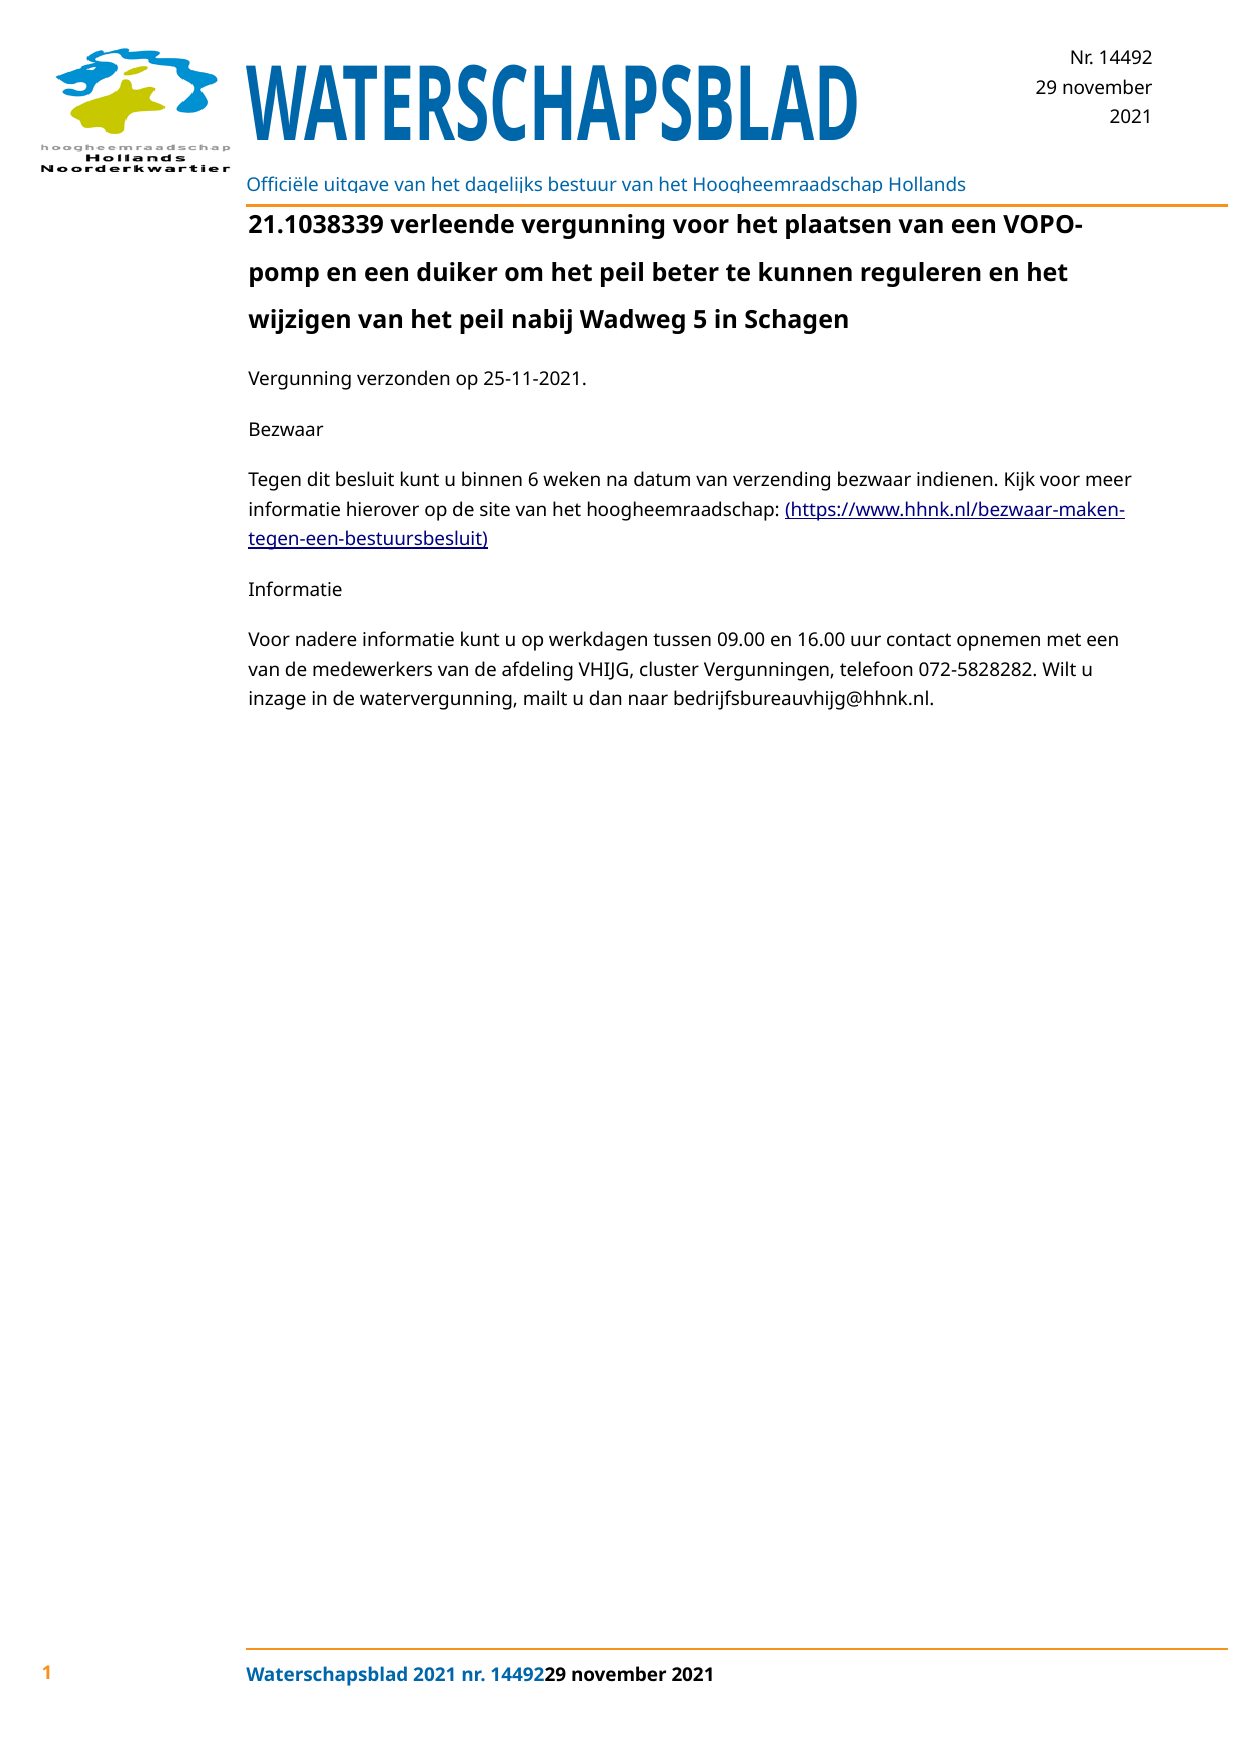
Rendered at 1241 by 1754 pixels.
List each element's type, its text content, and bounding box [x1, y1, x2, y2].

text Tegen dit besluit kunt u binnen 6 weken na datum van verzending bezwaar indienen. Kijk voor meer informatie hierover op de site van het hoogheemraadschap: (https://www.hhnk.nl/bezwaar-maken-tegen-een-bestuursbesluit) [248, 466, 1152, 551]
text Informatie [248, 576, 1152, 602]
text Voor nadere informatie kunt u op werkdagen tussen 09.00 en 16.00 uur contact opnemen met een van de medewerkers van de afdeling VHIJG, cluster Vergunningen, telefoon 072-5828282. Wilt u inzage in de watervergunning, mailt u dan naar bedrijfsbureauvhijg@hhnk.nl. [248, 626, 1152, 711]
text Vergunning verzonden op 25-11-2021. [248, 366, 1152, 391]
text 21.1038339 verleende vergunning voor het plaatsen van een VOPO-pomp en een duiker om het peil beter te kunnen reguleren en het wijzigen van het peil nabij Wadweg 5 in Schagen [248, 207, 1152, 336]
picture [41, 47, 231, 172]
text Bezwaar [248, 416, 1152, 442]
